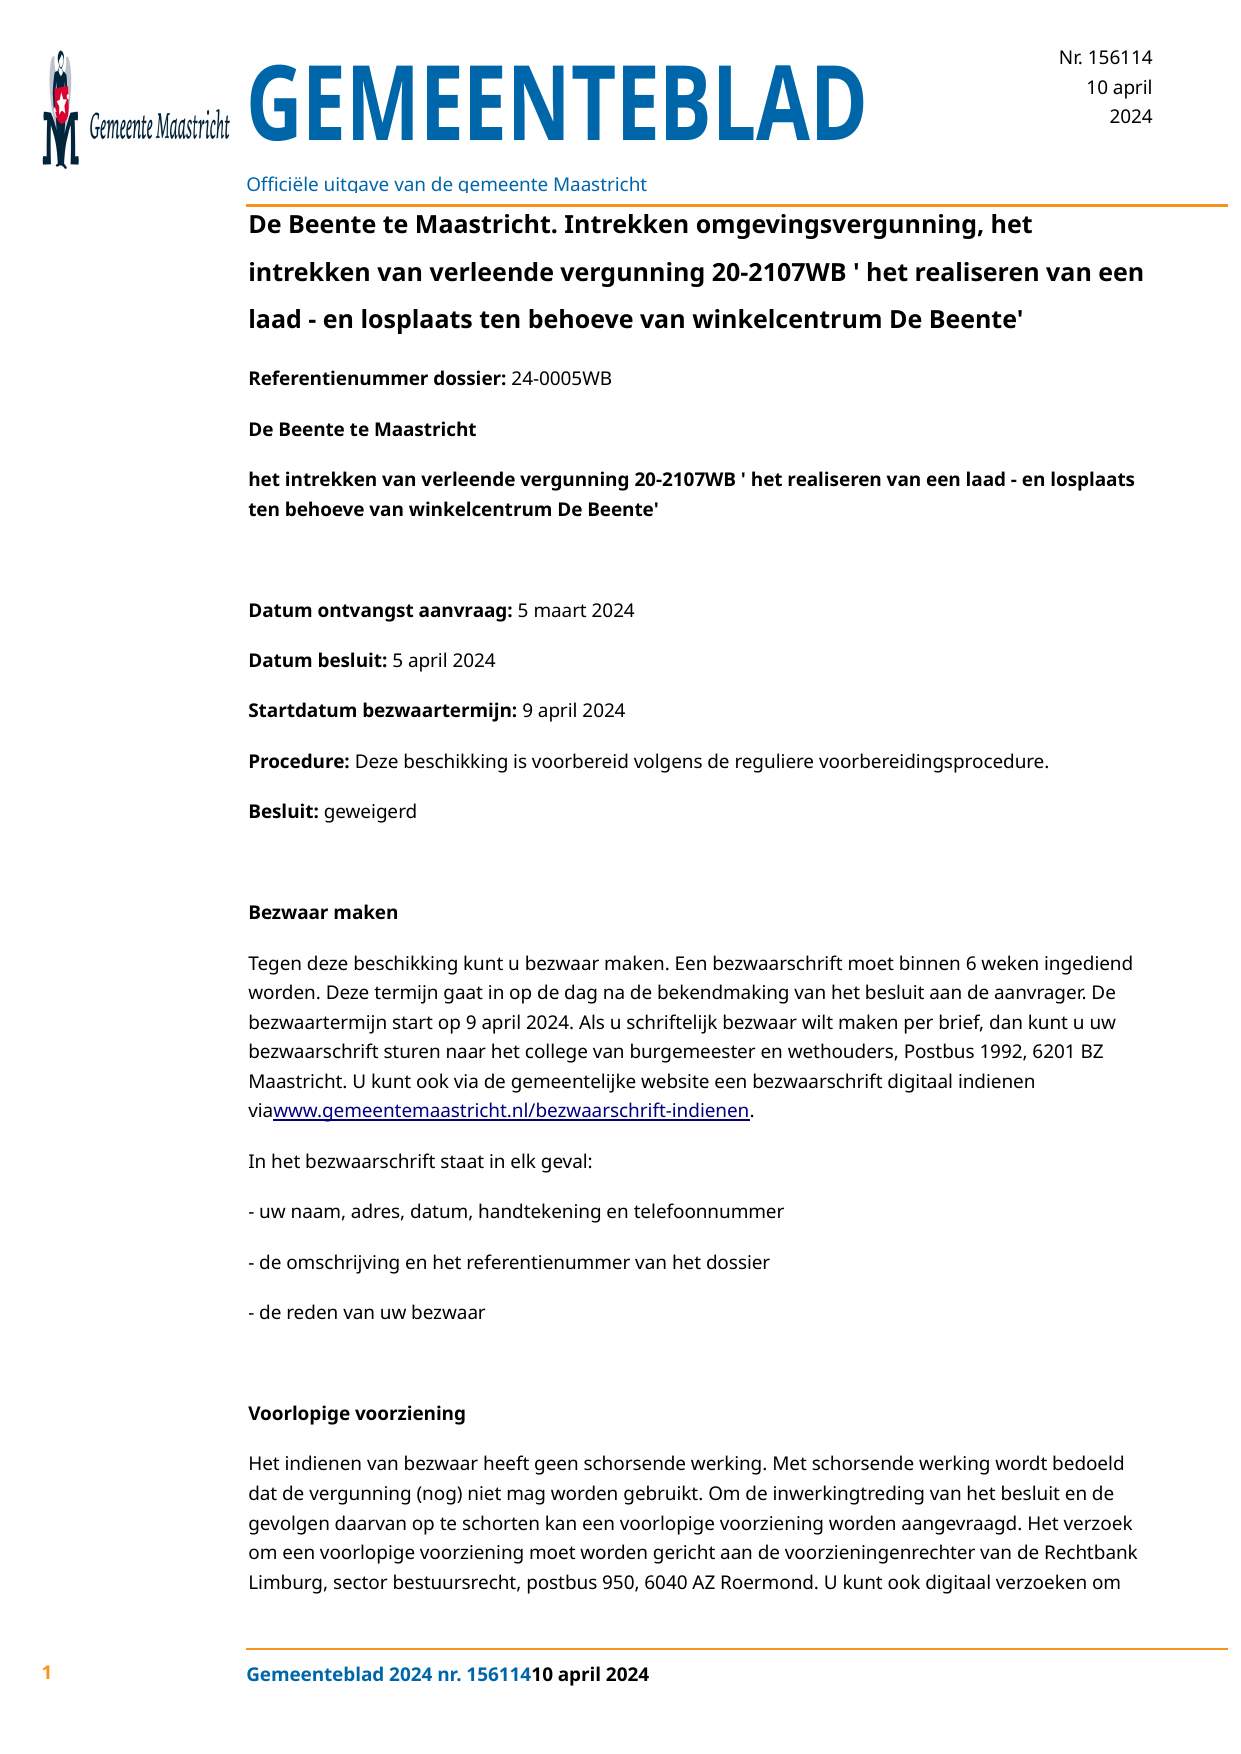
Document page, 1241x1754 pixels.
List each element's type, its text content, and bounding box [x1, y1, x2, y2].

text het intrekken van verleende vergunning 20-2107WB ' het realiseren van een laad - en losplaats ten behoeve van winkelcentrum De Beente' [248, 466, 1152, 522]
text - de omschrijving en het referentienummer van het dossier [248, 1249, 1152, 1274]
text - uw naam, adres, datum, handtekening en telefoonnummer [248, 1198, 1152, 1224]
text De Beente te Maastricht [248, 416, 1152, 442]
text In het bezwaarschrift staat in elk geval: [248, 1148, 1152, 1174]
text Het indienen van bezwaar heeft geen schorsende werking. Met schorsende werking wordt bedoeld dat de vergunning (nog) niet mag worden gebruikt. Om de inwerkingtreding van het besluit en de gevolgen daarvan op te schorten kan een voorlopige voorziening worden aangevraagd. Het verzoek om een voorlopige voorziening moet worden gericht aan de voorzieningenrechter van de Rechtbank Limburg, sector bestuursrecht, postbus 950, 6040 AZ Roermond. U kunt ook digitaal verzoeken om [248, 1451, 1152, 1594]
text Startdatum bezwaartermijn: 9 april 2024 [248, 698, 1152, 723]
text Tegen deze beschikking kunt u bezwaar maken. Een bezwaarschrift moet binnen 6 weken ingediend worden. Deze termijn gaat in op de dag na de bekendmaking van het besluit aan de aanvrager. De bezwaartermijn start op 9 april 2024. Als u schriftelijk bezwaar wilt maken per brief, dan kunt u uw bezwaarschrift sturen naar het college van burgemeester en wethouders, Postbus 1992, 6201 BZ Maastricht. U kunt ook via de gemeentelijke website een bezwaarschrift digitaal indienen viawww.gemeentemaastricht.nl/bezwaarschrift-indienen. [248, 950, 1152, 1123]
text Voorlopige voorziening [248, 1400, 1152, 1426]
text - de reden van uw bezwaar [248, 1299, 1152, 1325]
text Procedure: Deze beschikking is voorbereid volgens de reguliere voorbereidingsprocedure. [248, 748, 1152, 774]
text Datum ontvangst aanvraag: 5 maart 2024 [248, 597, 1152, 622]
picture [41, 47, 231, 172]
text Besluit: geweigerd [248, 798, 1152, 824]
text De Beente te Maastricht. Intrekken omgevingsvergunning, het intrekken van verleende vergunning 20-2107WB ' het realiseren van een laad - en losplaats ten behoeve van winkelcentrum De Beente' [248, 207, 1152, 336]
text Referentienummer dossier: 24-0005WB [248, 366, 1152, 391]
text Datum besluit: 5 april 2024 [248, 647, 1152, 673]
text Bezwaar maken [248, 899, 1152, 925]
